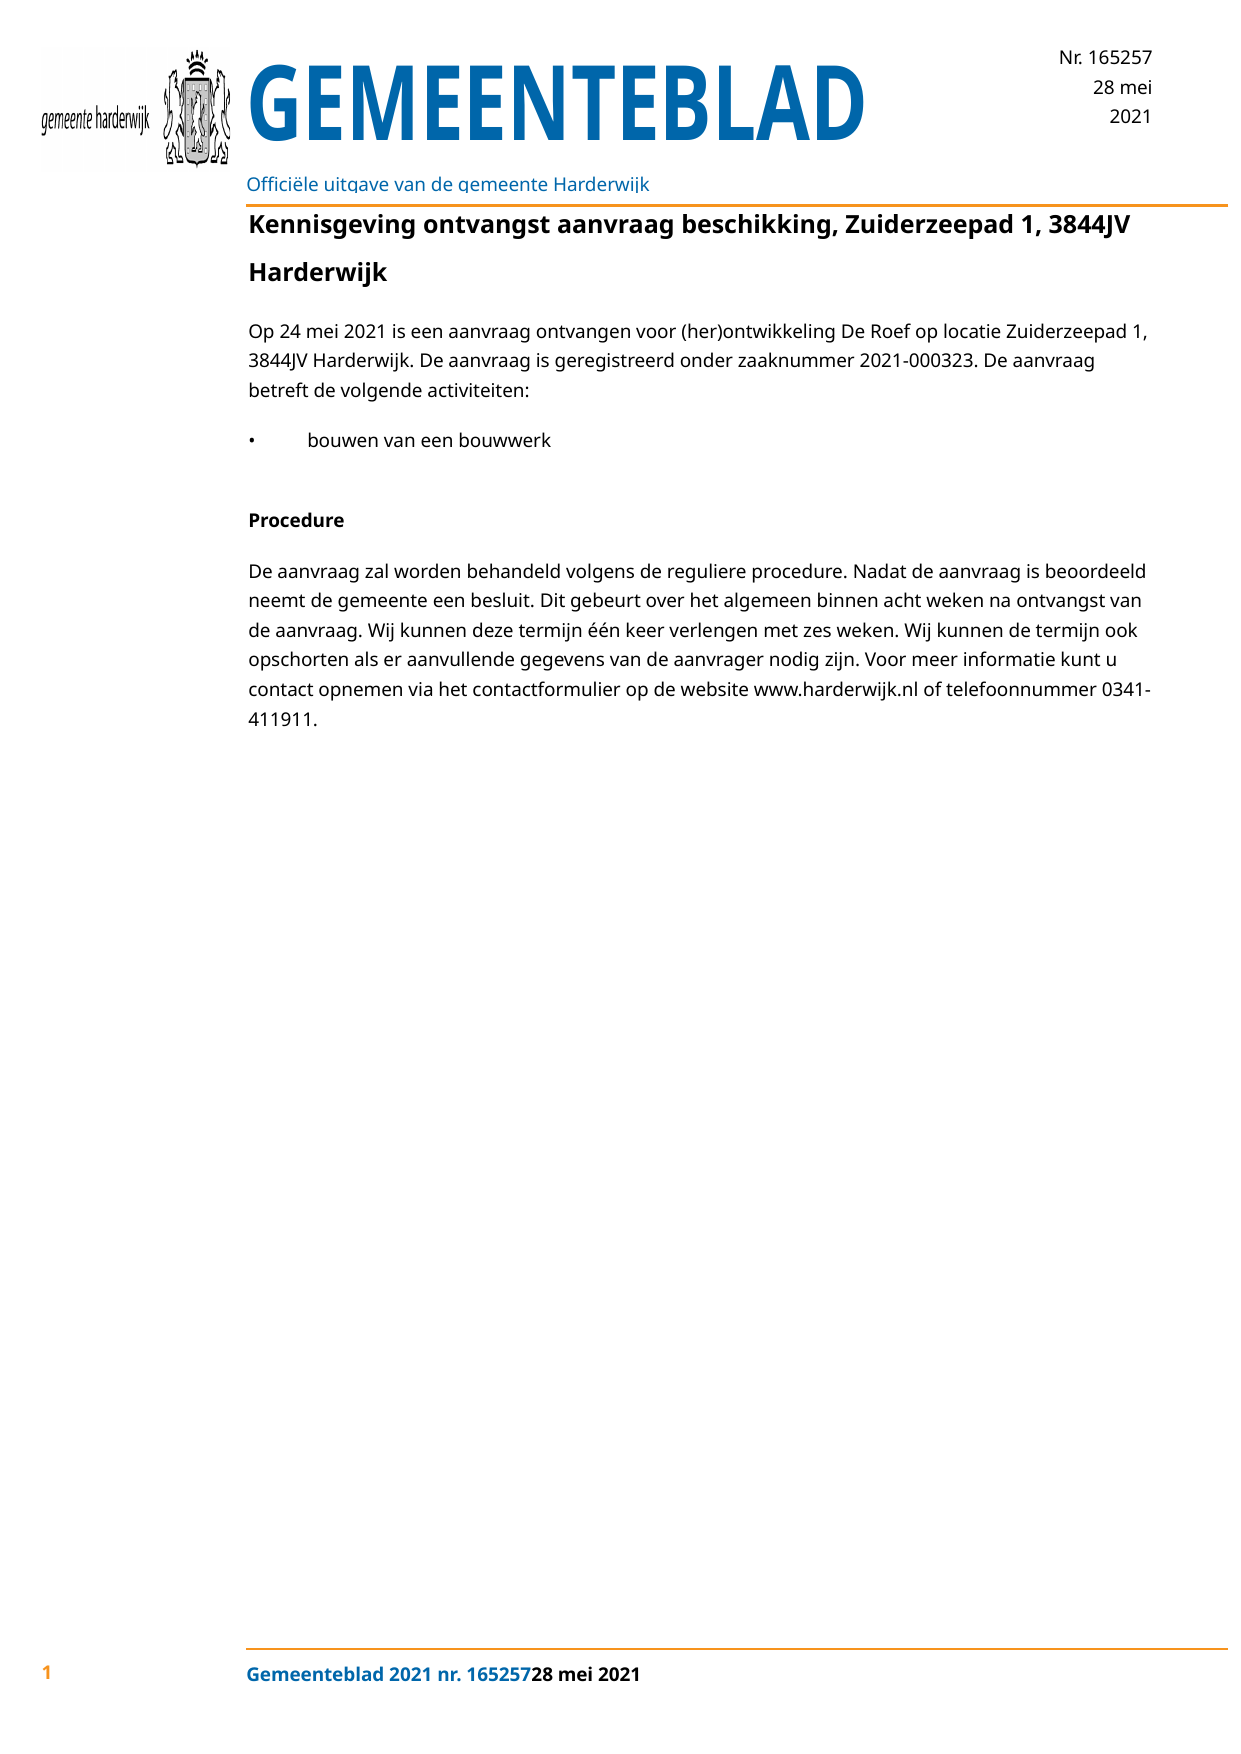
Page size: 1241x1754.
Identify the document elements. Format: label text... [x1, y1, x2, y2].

picture [41, 47, 231, 172]
text Kennisgeving ontvangst aanvraag beschikking, Zuiderzeepad 1, 3844JV Harderwijk [248, 207, 1152, 288]
list bouwen van een bouwwerk [248, 427, 1152, 453]
text De aanvraag zal worden behandeld volgens de reguliere procedure. Nadat de aanvraag is beoordeeld neemt de gemeente een besluit. Dit gebeurt over het algemeen binnen acht weken na ontvangst van de aanvraag. Wij kunnen deze termijn één keer verlengen met zes weken. Wij kunnen de termijn ook opschorten als er aanvullende gegevens van de aanvrager nodig zijn. Voor meer informatie kunt u contact opnemen via het contactformulier op de website www.harderwijk.nl of telefoonnummer 0341-411911. [248, 558, 1152, 732]
text Procedure [248, 507, 1152, 533]
text Op 24 mei 2021 is een aanvraag ontvangen voor (her)ontwikkeling De Roef op locatie Zuiderzeepad 1, 3844JV Harderwijk. De aanvraag is geregistreerd onder zaaknummer 2021-000323. De aanvraag betreft de volgende activiteiten: [248, 318, 1152, 403]
